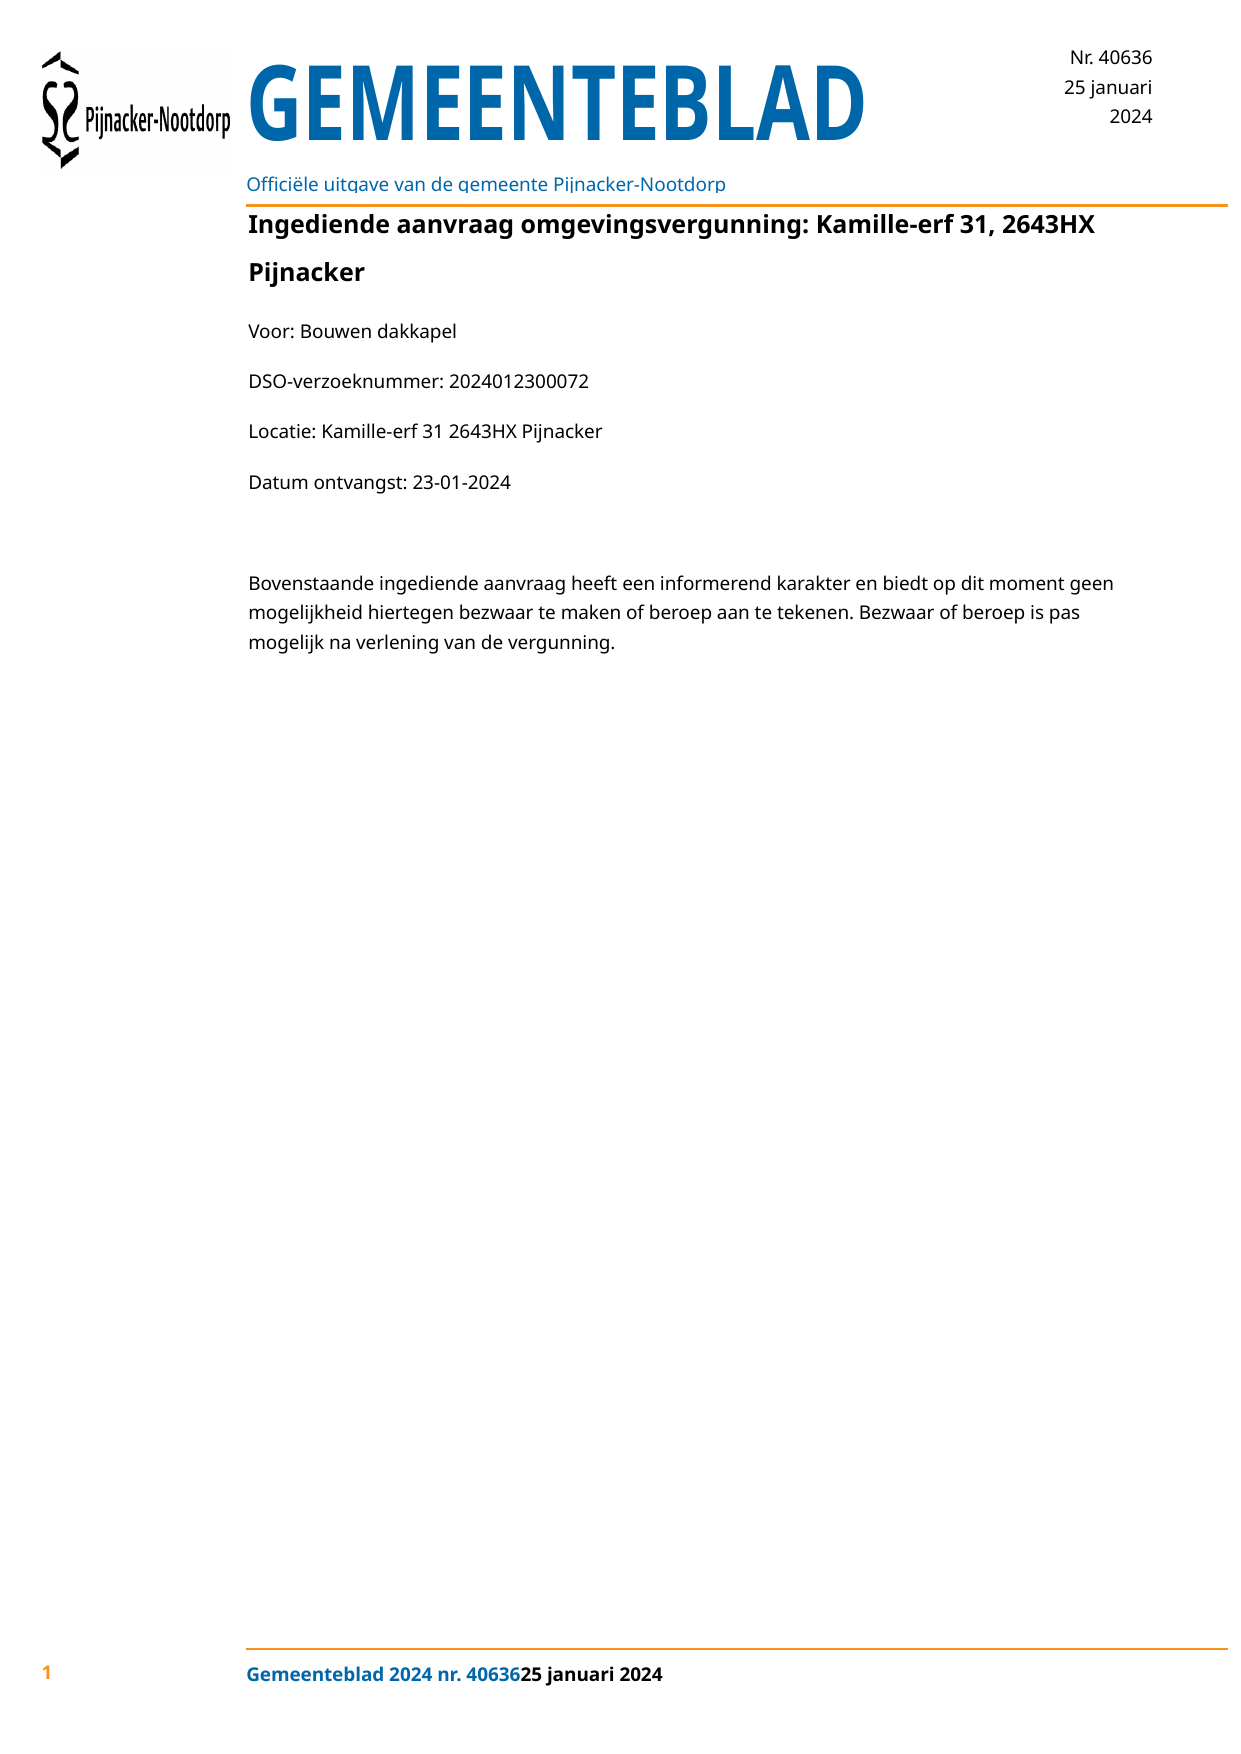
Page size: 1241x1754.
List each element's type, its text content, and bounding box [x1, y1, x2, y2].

text Locatie: Kamille-erf 31 2643HX Pijnacker [248, 419, 1152, 444]
text Ingediende aanvraag omgevingsvergunning: Kamille-erf 31, 2643HX Pijnacker [248, 207, 1152, 288]
text Bovenstaande ingediende aanvraag heeft een informerend karakter en biedt op dit moment geen mogelijkheid hiertegen bezwaar te maken of beroep aan te tekenen. Bezwaar of beroep is pas mogelijk na verlening van de vergunning. [248, 570, 1152, 655]
picture [41, 47, 231, 172]
text DSO-verzoeknummer: 2024012300072 [248, 368, 1152, 394]
text Voor: Bouwen dakkapel [248, 318, 1152, 344]
text Datum ontvangst: 23-01-2024 [248, 469, 1152, 495]
